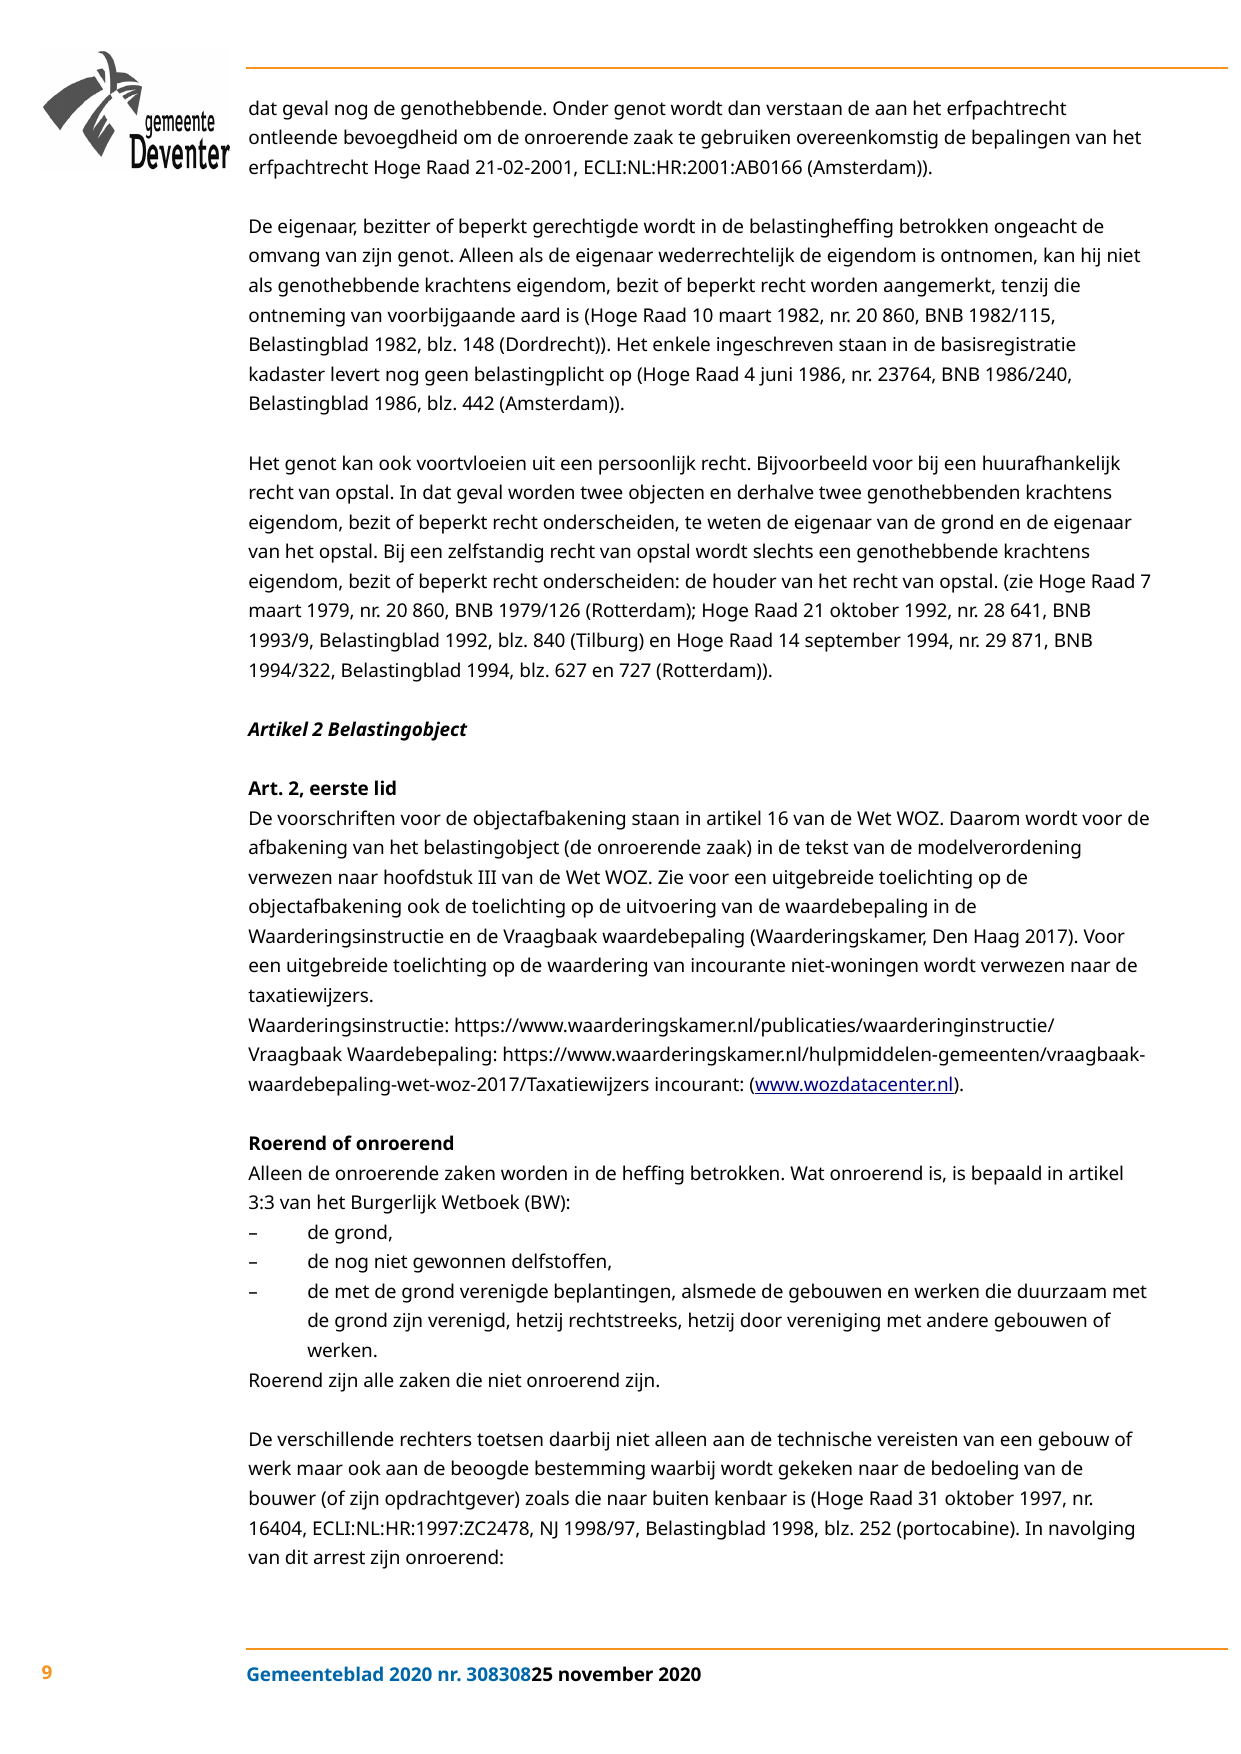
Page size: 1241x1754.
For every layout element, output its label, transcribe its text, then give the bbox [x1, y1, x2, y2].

text De verschillende rechters toetsen daarbij niet alleen aan de technische vereisten van een gebouw of werk maar ook aan de beoogde bestemming waarbij wordt gekeken naar de bedoeling van de bouwer (of zijn opdrachtgever) zoals die naar buiten kenbaar is (Hoge Raad 31 oktober 1997, nr. 16404, ECLI:NL:HR:1997:ZC2478, NJ 1998/97, Belastingblad 1998, blz. 252 (portocabine). In navolging van dit arrest zijn onroerend: [248, 1426, 1152, 1570]
text Alleen de onroerende zaken worden in de heffing betrokken. Wat onroerend is, is bepaald in artikel 3:3 van het Burgerlijk Wetboek (BW): [248, 1160, 1152, 1215]
text Roerend zijn alle zaken die niet onroerend zijn. [248, 1367, 1152, 1393]
text Roerend of onroerend [248, 1130, 1152, 1156]
picture [41, 47, 231, 172]
list de grond, [248, 1219, 1152, 1245]
text Vraagbaak Waardebepaling: https://www.waarderingskamer.nl/hulpmiddelen-gemeenten/vraagbaak-waardebepaling-wet-woz-2017/Taxatiewijzers incourant: (www.wozdatacenter.nl). [248, 1041, 1152, 1097]
text Waarderingsinstructie: https://www.waarderingskamer.nl/publicaties/waarderinginstructie/ [248, 1012, 1152, 1038]
list de nog niet gewonnen delfstoffen, [248, 1248, 1152, 1274]
text Art. 2, eerste lid [248, 775, 1152, 801]
list de met de grond verenigde beplantingen, alsmede de gebouwen en werken die duurzaam met de grond zijn verenigd, hetzij rechtstreeks, hetzij door vereniging met andere gebouwen of werken. [248, 1278, 1152, 1363]
text De eigenaar, bezitter of beperkt gerechtigde wordt in de belastingheffing betrokken ongeacht de omvang van zijn genot. Alleen als de eigenaar wederrechtelijk de eigendom is ontnomen, kan hij niet als genothebbende krachtens eigendom, bezit of beperkt recht worden aangemerkt, tenzij die ontneming van voorbijgaande aard is (Hoge Raad 10 maart 1982, nr. 20 860, BNB 1982/115, Belastingblad 1982, blz. 148 (Dordrecht)). Het enkele ingeschreven staan in de basisregistratie kadaster levert nog geen belastingplicht op (Hoge Raad 4 juni 1986, nr. 23764, BNB 1986/240, Belastingblad 1986, blz. 442 (Amsterdam)). [248, 213, 1152, 416]
text dat geval nog de genothebbende. Onder genot wordt dan verstaan de aan het erfpachtrecht ontleende bevoegdheid om de onroerende zaak te gebruiken overeenkomstig de bepalingen van het erfpachtrecht Hoge Raad 21-02-2001, ECLI:NL:HR:2001:AB0166 (Amsterdam)). [248, 95, 1152, 180]
text De voorschriften voor de objectafbakening staan in artikel 16 van de Wet WOZ. Daarom wordt voor de afbakening van het belastingobject (de onroerende zaak) in de tekst van de modelverordening verwezen naar hoofdstuk III van de Wet WOZ. Zie voor een uitgebreide toelichting op de objectafbakening ook de toelichting op de uitvoering van de waardebepaling in de Waarderingsinstructie en de Vraagbaak waardebepaling (Waarderingskamer, Den Haag 2017). Voor een uitgebreide toelichting op de waardering van incourante niet-woningen wordt verwezen naar de taxatiewijzers. [248, 805, 1152, 1008]
text Het genot kan ook voortvloeien uit een persoonlijk recht. Bijvoorbeeld voor bij een huurafhankelijk recht van opstal. In dat geval worden twee objecten en derhalve twee genothebbenden krachtens eigendom, bezit of beperkt recht onderscheiden, te weten de eigenaar van de grond en de eigenaar van het opstal. Bij een zelfstandig recht van opstal wordt slechts een genothebbende krachtens eigendom, bezit of beperkt recht onderscheiden: de houder van het recht van opstal. (zie Hoge Raad 7 maart 1979, nr. 20 860, BNB 1979/126 (Rotterdam); Hoge Raad 21 oktober 1992, nr. 28 641, BNB 1993/9, Belastingblad 1992, blz. 840 (Tilburg) en Hoge Raad 14 september 1994, nr. 29 871, BNB 1994/322, Belastingblad 1994, blz. 627 en 727 (Rotterdam)). [248, 450, 1152, 683]
text Artikel 2 Belastingobject [248, 716, 1152, 742]
